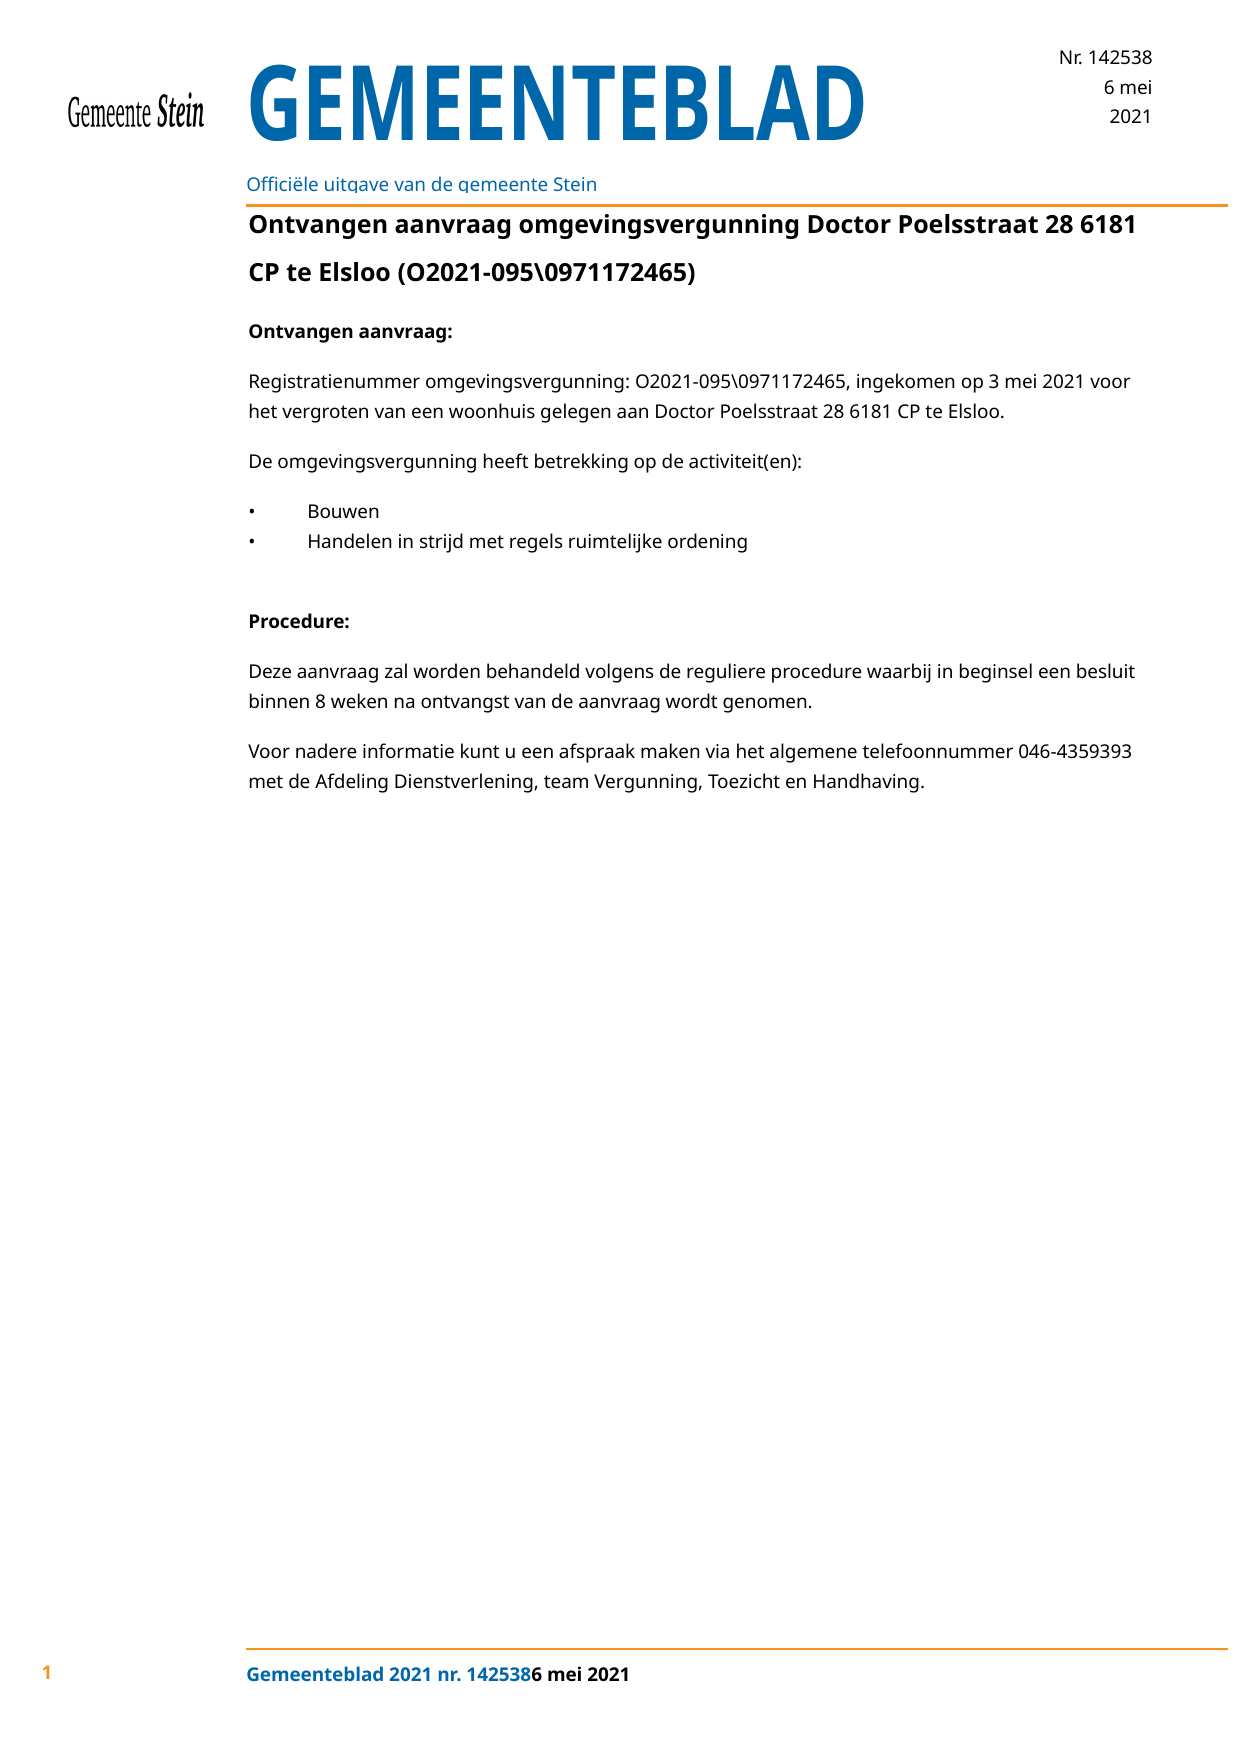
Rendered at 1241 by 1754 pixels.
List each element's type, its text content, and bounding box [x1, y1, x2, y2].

text Deze aanvraag zal worden behandeld volgens de reguliere procedure waarbij in beginsel een besluit binnen 8 weken na ontvangst van de aanvraag wordt genomen. [248, 659, 1152, 714]
list Bouwen [248, 499, 1152, 524]
text Ontvangen aanvraag omgevingsvergunning Doctor Poelsstraat 28 6181 CP te Elsloo (O2021-095\0971172465) [248, 207, 1152, 288]
list Handelen in strijd met regels ruimtelijke ordening [248, 528, 1152, 554]
text Procedure: [248, 608, 1152, 634]
text De omgevingsvergunning heeft betrekking op de activiteit(en): [248, 448, 1152, 474]
text Voor nadere informatie kunt u een afspraak maken via het algemene telefoonnummer 046-4359393 met de Afdeling Dienstverlening, team Vergunning, Toezicht en Handhaving. [248, 739, 1152, 794]
text Registratienummer omgevingsvergunning: O2021-095\0971172465, ingekomen op 3 mei 2021 voor het vergroten van een woonhuis gelegen aan Doctor Poelsstraat 28 6181 CP te Elsloo. [248, 368, 1152, 424]
text Ontvangen aanvraag: [248, 318, 1152, 344]
picture [41, 47, 231, 172]
